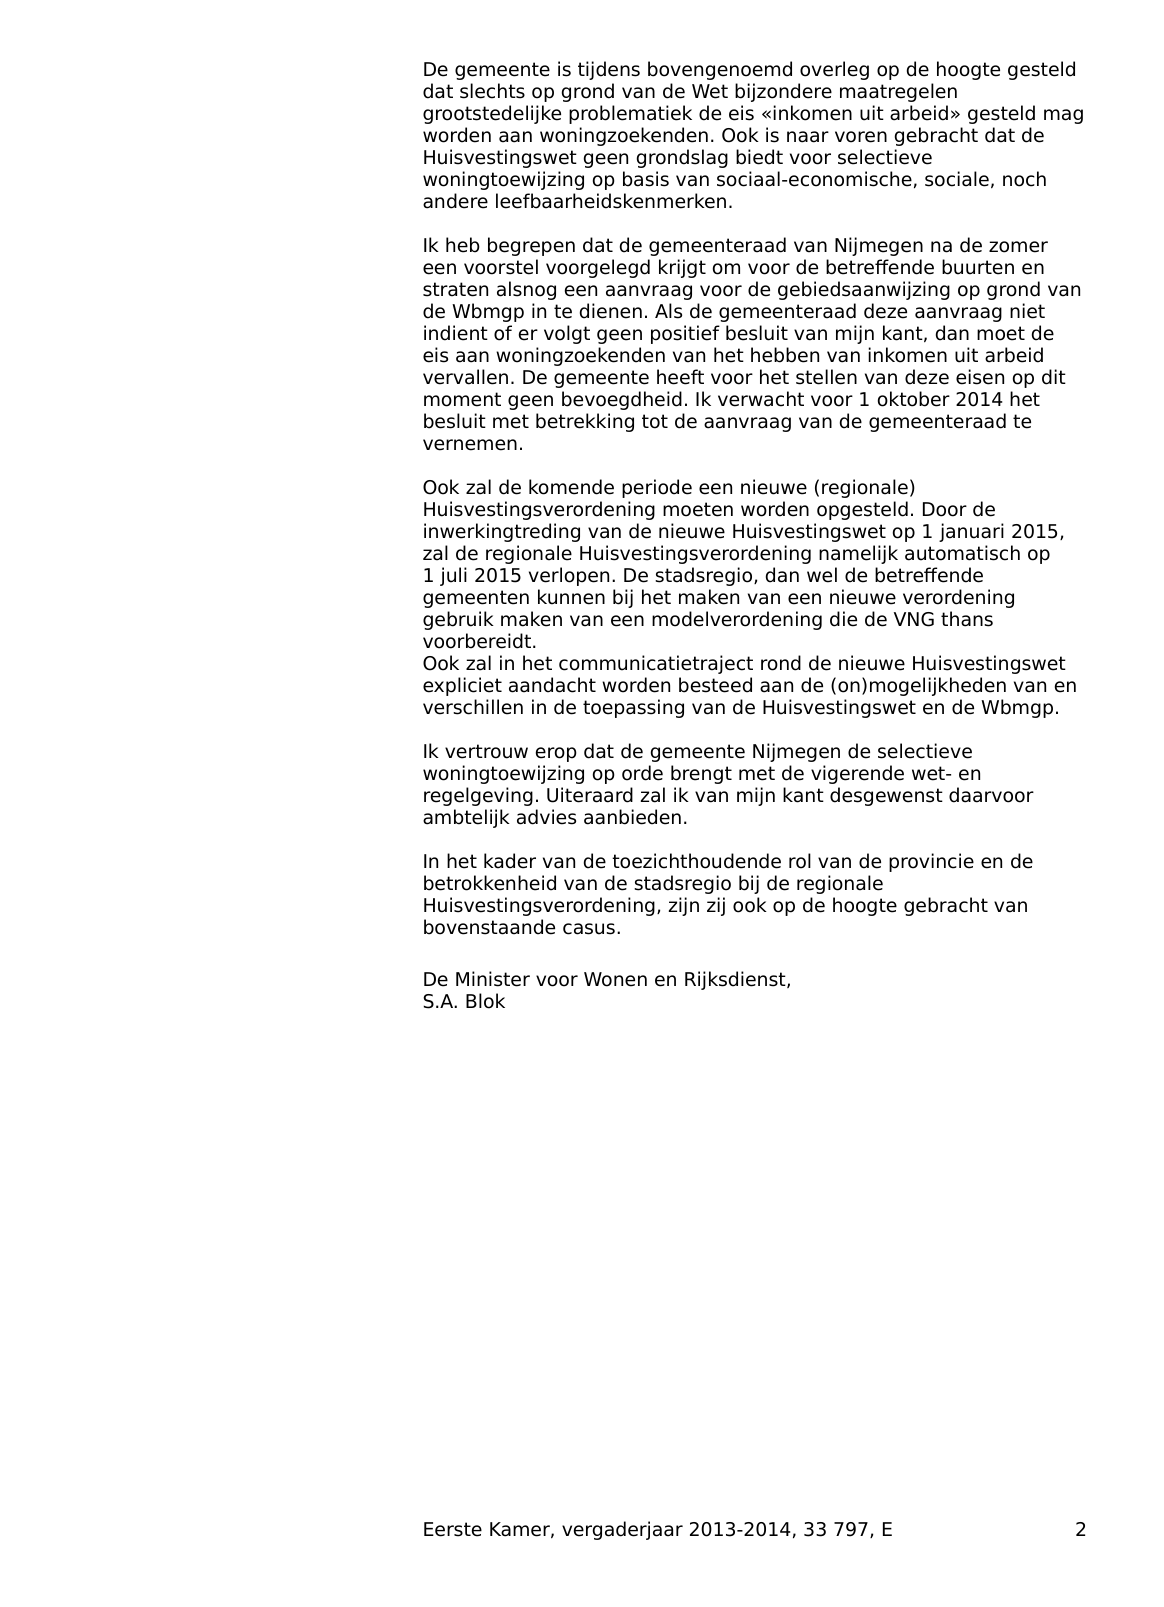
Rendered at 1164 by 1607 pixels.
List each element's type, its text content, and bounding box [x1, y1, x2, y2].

text Ook zal de komende periode een nieuwe (regionale) Huisvestingsverordening moeten worden opgesteld. Door de inwerkingtreding van de nieuwe Huisvestingswet op 1 januari 2015, zal de regionale Huisvestingsverordening namelijk automatisch op 1 juli 2015 verlopen. De stadsregio, dan wel de betreffende gemeenten kunnen bij het maken van een nieuwe verordening gebruik maken van een modelverordening die de VNG thans voorbereidt. [422, 477, 1087, 653]
text Ik heb begrepen dat de gemeenteraad van Nijmegen na de zomer een voorstel voorgelegd krijgt om voor de betreffende buurten en straten alsnog een aanvraag voor de gebiedsaanwijzing op grond van de Wbmgp in te dienen. Als de gemeenteraad deze aanvraag niet indient of er volgt geen positief besluit van mijn kant, dan moet de eis aan woningzoekenden van het hebben van inkomen uit arbeid vervallen. De gemeente heeft voor het stellen van deze eisen op dit moment geen bevoegdheid. Ik verwacht voor 1 oktober 2014 het besluit met betrekking tot de aanvraag van de gemeenteraad te vernemen. [422, 235, 1087, 455]
text De gemeente is tijdens bovengenoemd overleg op de hoogte gesteld dat slechts op grond van de Wet bijzondere maatregelen grootstedelijke problematiek de eis «inkomen uit arbeid» gesteld mag worden aan woningzoekenden. Ook is naar voren gebracht dat de Huisvestingswet geen grondslag biedt voor selectieve woningtoewijzing op basis van sociaal-economische, sociale, noch andere leefbaarheidskenmerken. [422, 59, 1087, 213]
text In het kader van de toezichthoudende rol van de provincie en de betrokkenheid van de stadsregio bij de regionale Huisvestingsverordening, zijn zij ook op de hoogte gebracht van bovenstaande casus. [422, 851, 1087, 939]
text De Minister voor Wonen en Rijksdienst, S.A. Blok [422, 969, 1087, 1013]
text Ook zal in het communicatietraject rond de nieuwe Huisvestingswet expliciet aandacht worden besteed aan de (on)mogelijkheden van en verschillen in de toepassing van de Huisvestingswet en de Wbmgp. [422, 653, 1087, 719]
text Ik vertrouw erop dat de gemeente Nijmegen de selectieve woningtoewijzing op orde brengt met de vigerende wet- en regelgeving. Uiteraard zal ik van mijn kant desgewenst daarvoor ambtelijk advies aanbieden. [422, 741, 1087, 829]
